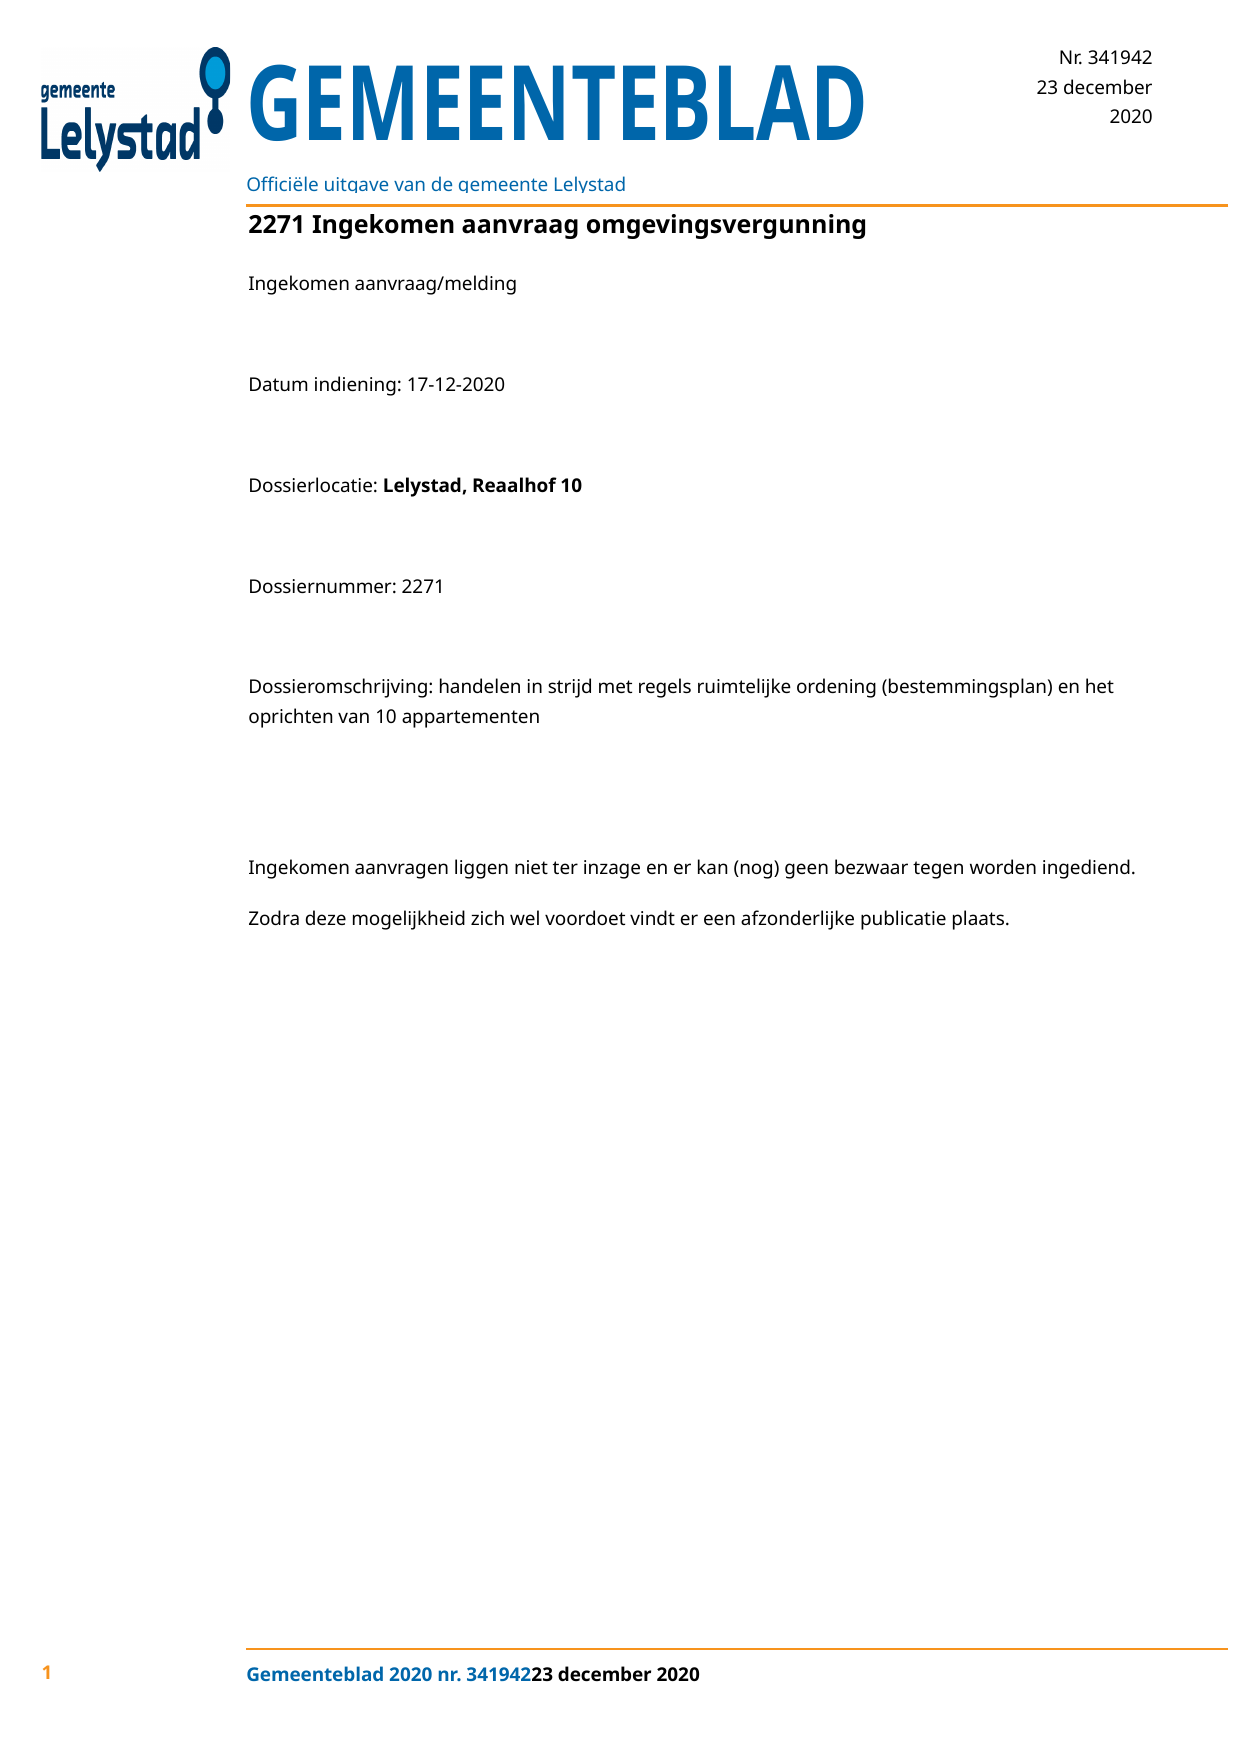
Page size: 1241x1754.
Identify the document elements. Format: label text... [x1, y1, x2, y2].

text Datum indiening: 17-12-2020 [248, 371, 1152, 397]
text Zodra deze mogelijkheid zich wel voordoet vindt er een afzonderlijke publicatie plaats. [248, 905, 1152, 931]
text Dossieromschrijving: handelen in strijd met regels ruimtelijke ordening (bestemmingsplan) en het oprichten van 10 appartementen [248, 674, 1152, 729]
text Dossiernummer: 2271 [248, 573, 1152, 598]
picture [41, 47, 231, 172]
text Ingekomen aanvraag/melding [248, 270, 1152, 296]
text 2271 Ingekomen aanvraag omgevingsvergunning [248, 207, 1152, 241]
text Dossierlocatie: Lelystad, Reaalhof 10 [248, 472, 1152, 498]
text Ingekomen aanvragen liggen niet ter inzage en er kan (nog) geen bezwaar tegen worden ingediend. [248, 854, 1152, 880]
